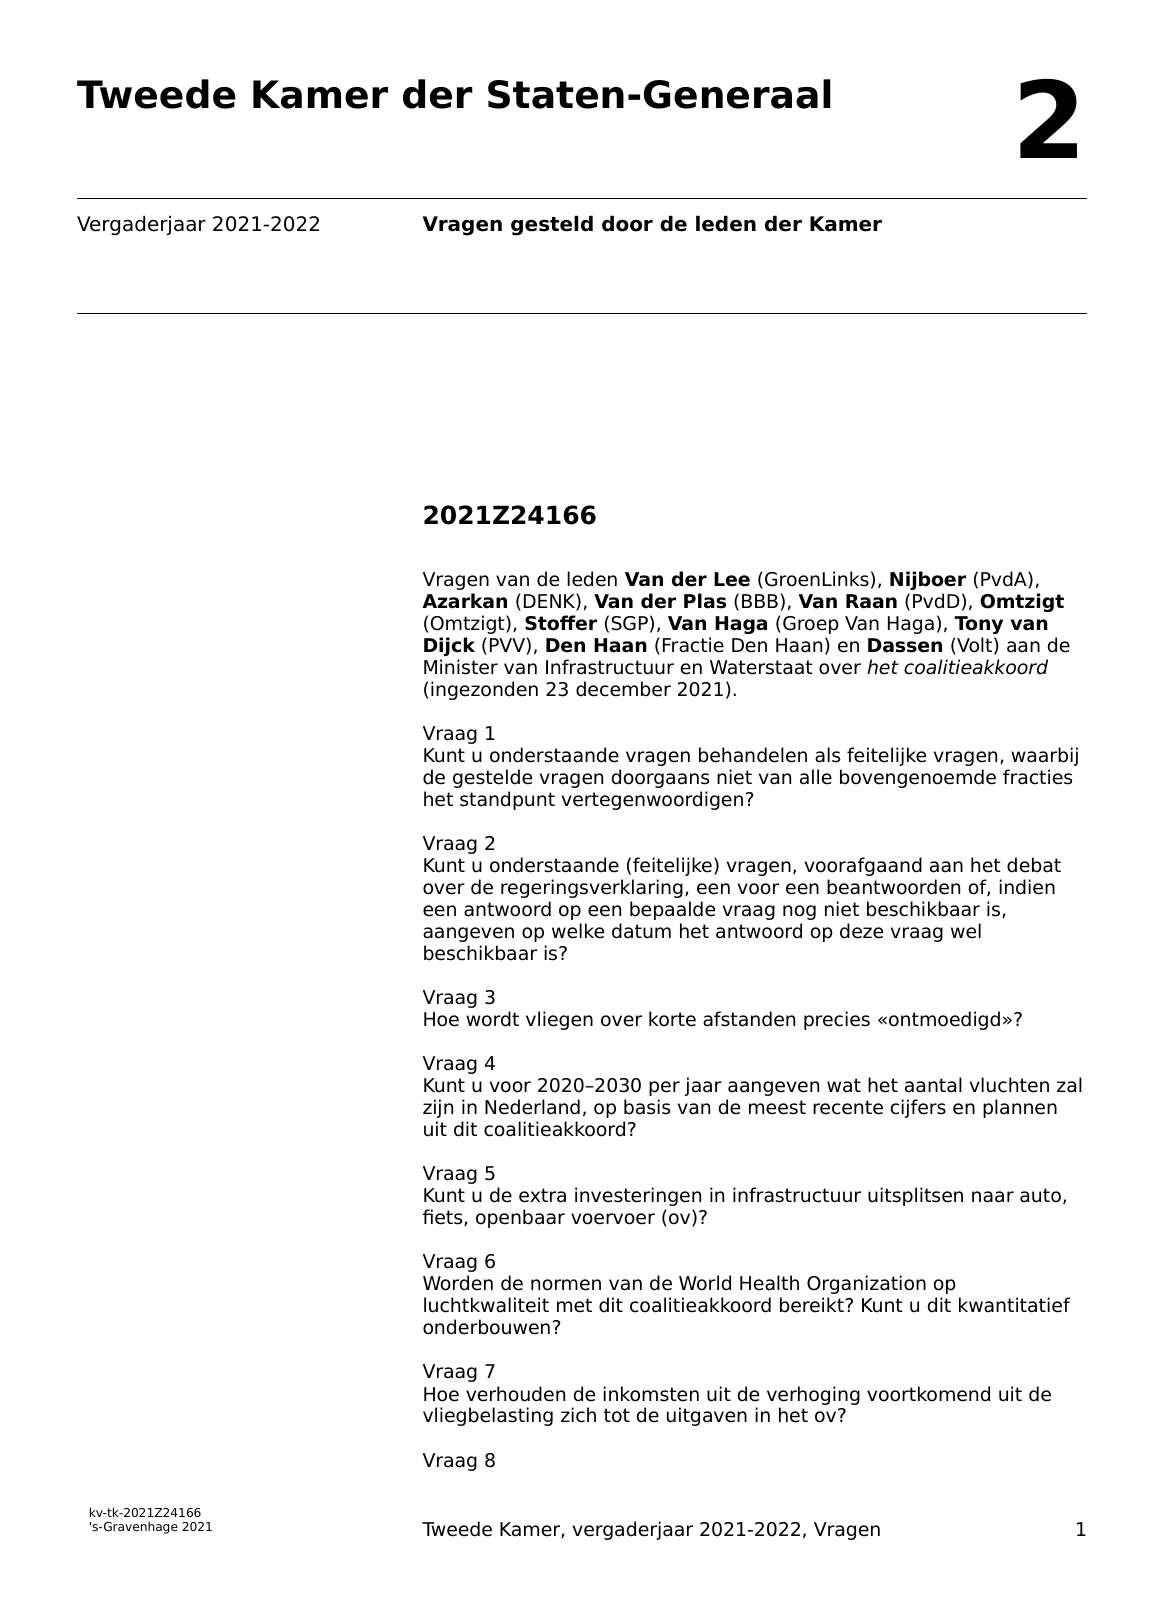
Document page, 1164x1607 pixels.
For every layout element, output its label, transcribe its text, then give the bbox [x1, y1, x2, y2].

text Vragen van de leden Van der Lee (GroenLinks), Nijboer (PvdA), Azarkan (DENK), Van der Plas (BBB), Van Raan (PvdD), Omtzigt (Omtzigt), Stoffer (SGP), Van Haga (Groep Van Haga), Tony van Dijck (PVV), Den Haan (Fractie Den Haan) en Dassen (Volt) aan de Minister van Infrastructuur en Waterstaat over het coalitieakkoord (ingezonden 23 december 2021). [422, 569, 1087, 701]
table_header 2 [886, 59, 1087, 198]
table_header Tweede Kamer der Staten-Generaal [77, 59, 886, 198]
text Vraag 1 [422, 723, 1087, 745]
text Vraag 7 [422, 1361, 1087, 1383]
text Vraag 6 [422, 1251, 1087, 1273]
text Worden de normen van de World Health Organization op luchtkwaliteit met dit coalitieakkoord bereikt? Kunt u dit kwantitatief onderbouwen? [422, 1273, 1087, 1339]
text Vraag 5 [422, 1163, 1087, 1185]
text Kunt u de extra investeringen in infrastructuur uitsplitsen naar auto, fiets, openbaar voervoer (ov)? [422, 1185, 1087, 1229]
table_cell Vragen gesteld door de leden der Kamer [422, 199, 1087, 313]
table_cell Vergaderjaar 2021-2022 [77, 199, 422, 313]
text 2021Z24166 [422, 501, 1087, 531]
text Hoe wordt vliegen over korte afstanden precies «ontmoedigd»? [422, 1009, 1087, 1031]
text Hoe verhouden de inkomsten uit de verhoging voortkomend uit de vliegbelasting zich tot de uitgaven in het ov? [422, 1383, 1087, 1427]
text Kunt u onderstaande (feitelijke) vragen, voorafgaand aan het debat over de regeringsverklaring, een voor een beantwoorden of, indien een antwoord op een bepaalde vraag nog niet beschikbaar is, aangeven op welke datum het antwoord op deze vraag wel beschikbaar is? [422, 855, 1087, 965]
text 's-Gravenhage 2021 [88, 1520, 323, 1534]
text Vraag 4 [422, 1053, 1087, 1075]
text Vraag 3 [422, 987, 1087, 1009]
text Vraag 2 [422, 833, 1087, 855]
text Vraag 8 [422, 1449, 1087, 1472]
text kv-tk-2021Z24166 [88, 1506, 323, 1520]
text Kunt u voor 2020–2030 per jaar aangeven wat het aantal vluchten zal zijn in Nederland, op basis van de meest recente cijfers en plannen uit dit coalitieakkoord? [422, 1075, 1087, 1141]
text Kunt u onderstaande vragen behandelen als feitelijke vragen, waarbij de gestelde vragen doorgaans niet van alle bovengenoemde fracties het standpunt vertegenwoordigen? [422, 745, 1087, 811]
